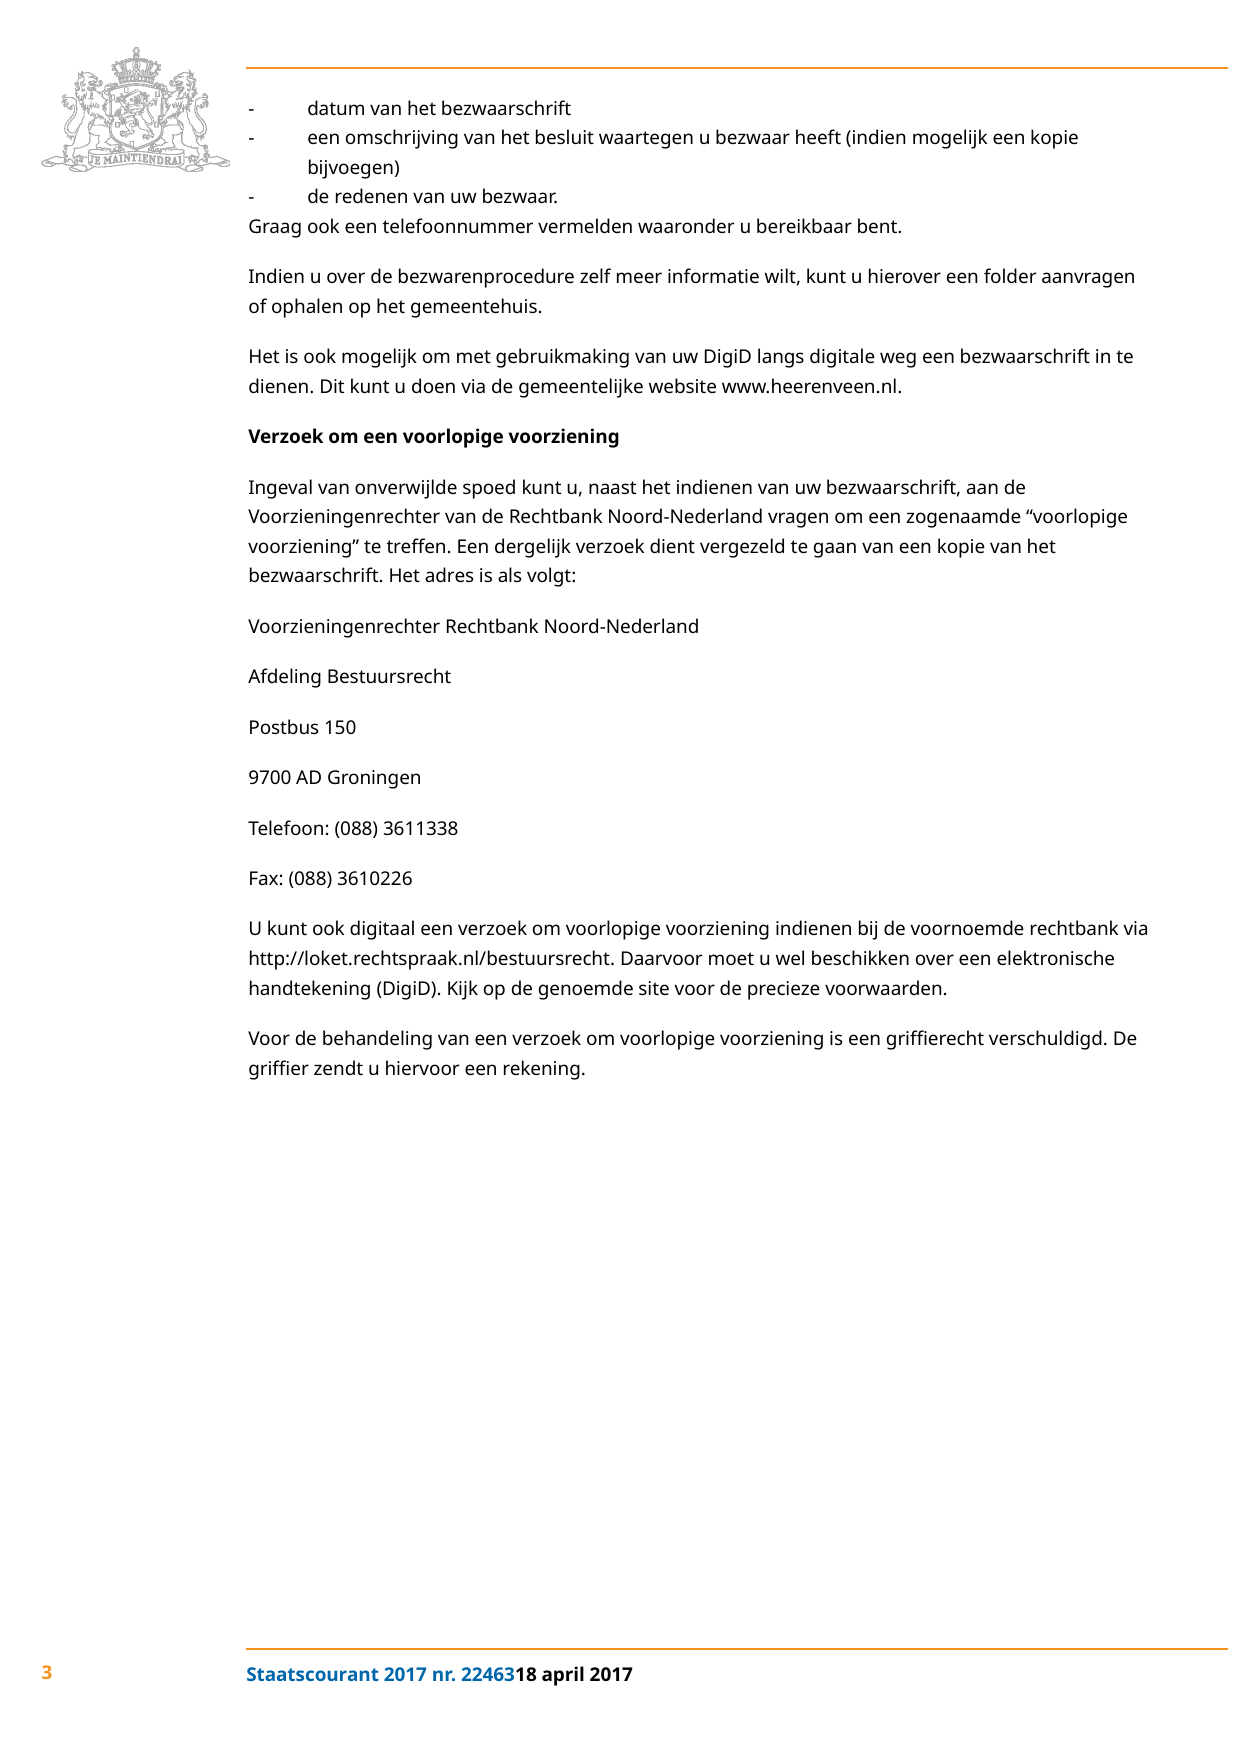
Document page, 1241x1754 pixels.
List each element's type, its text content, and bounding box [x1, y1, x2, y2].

text Indien u over de bezwarenprocedure zelf meer informatie wilt, kunt u hierover een folder aanvragen of ophalen op het gemeentehuis. [248, 263, 1152, 319]
text Voorzieningenrechter Rechtbank Noord-Nederland [248, 613, 1152, 639]
text Fax: (088) 3610226 [248, 865, 1152, 891]
text Voor de behandeling van een verzoek om voorlopige voorziening is een griffierecht verschuldigd. De griffier zendt u hiervoor een rekening. [248, 1025, 1152, 1081]
text Afdeling Bestuursrecht [248, 663, 1152, 689]
text Het is ook mogelijk om met gebruikmaking van uw DigiD langs digitale weg een bezwaarschrift in te dienen. Dit kunt u doen via de gemeentelijke website www.heerenveen.nl. [248, 343, 1152, 399]
text Postbus 150 [248, 714, 1152, 740]
text Verzoek om een voorlopige voorziening [248, 423, 1152, 449]
list een omschrijving van het besluit waartegen u bezwaar heeft (indien mogelijk een kopie bijvoegen) [248, 124, 1152, 180]
text Telefoon: (088) 3611338 [248, 815, 1152, 841]
text Ingeval van onverwijlde spoed kunt u, naast het indienen van uw bezwaarschrift, aan de Voorzieningenrechter van de Rechtbank Noord-Nederland vragen om een zogenaamde “voorlopige voorziening” te treffen. Een dergelijk verzoek dient vergezeld te gaan van een kopie van het bezwaarschrift. Het adres is als volgt: [248, 474, 1152, 588]
picture [41, 47, 231, 172]
text U kunt ook digitaal een verzoek om voorlopige voorziening indienen bij de voornoemde rechtbank via http://loket.rechtspraak.nl/bestuursrecht. Daarvoor moet u wel beschikken over een elektronische handtekening (DigiD). Kijk op de genoemde site voor de precieze voorwaarden. [248, 916, 1152, 1001]
text Graag ook een telefoonnummer vermelden waaronder u bereikbaar bent. [248, 213, 1152, 239]
text 9700 AD Groningen [248, 764, 1152, 790]
list datum van het bezwaarschrift [248, 95, 1152, 121]
list de redenen van uw bezwaar. [248, 183, 1152, 209]
